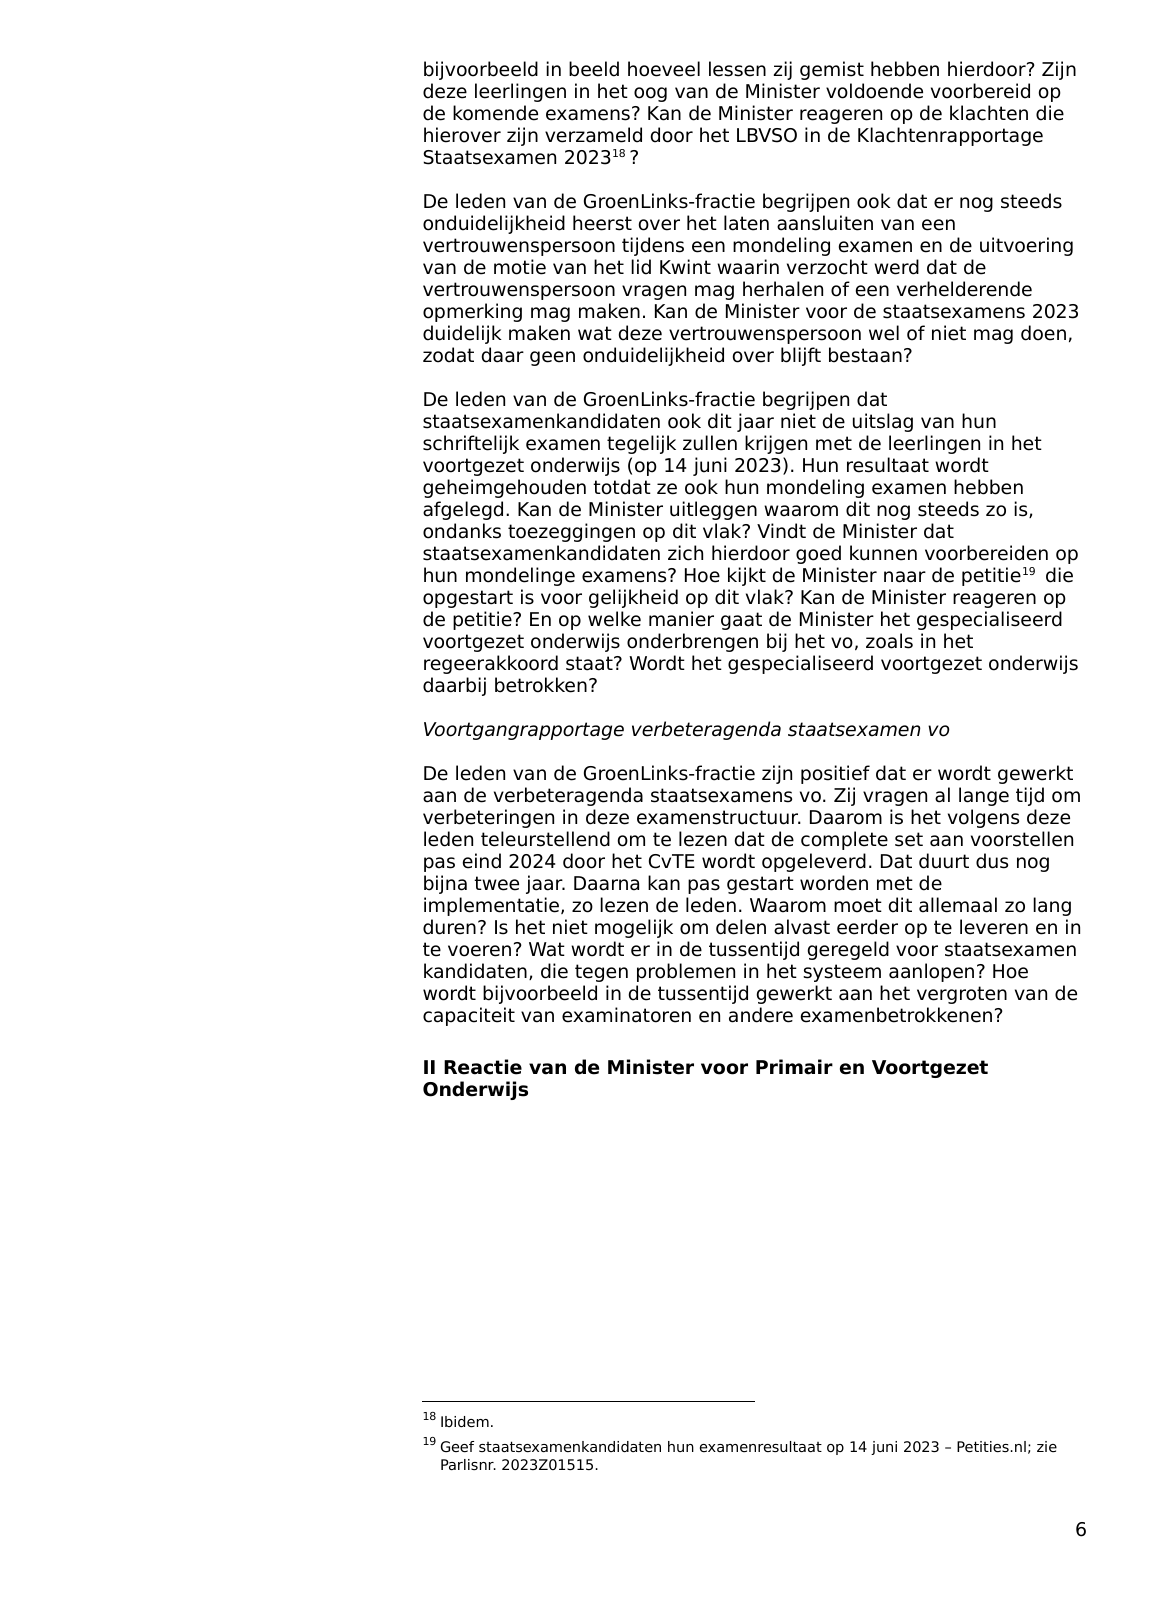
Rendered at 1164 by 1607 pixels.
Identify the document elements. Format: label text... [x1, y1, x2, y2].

text Geef staatsexamenkandidaten hun examenresultaat op 14 juni 2023 – Petities.nl; zie Parlisnr. 2023Z01515. [422, 1435, 1087, 1474]
subtitle II Reactie van de Minister voor Primair en Voortgezet Onderwijs [422, 1057, 1087, 1101]
text De leden van de GroenLinks-fractie begrijpen ook dat er nog steeds onduidelijkheid heerst over het laten aansluiten van een vertrouwenspersoon tijdens een mondeling examen en de uitvoering van de motie van het lid Kwint waarin verzocht werd dat de vertrouwenspersoon vragen mag herhalen of een verhelderende opmerking mag maken. Kan de Minister voor de staatsexamens 2023 duidelijk maken wat deze vertrouwenspersoon wel of niet mag doen, zodat daar geen onduidelijkheid over blijft bestaan? [422, 191, 1087, 367]
text De leden van de GroenLinks-fractie begrijpen dat staatsexamenkandidaten ook dit jaar niet de uitslag van hun schriftelijk examen tegelijk zullen krijgen met de leerlingen in het voortgezet onderwijs (op 14 juni 2023). Hun resultaat wordt geheimgehouden totdat ze ook hun mondeling examen hebben afgelegd. Kan de Minister uitleggen waarom dit nog steeds zo is, ondanks toezeggingen op dit vlak? Vindt de Minister dat staatsexamenkandidaten zich hierdoor goed kunnen voorbereiden op hun mondelinge examens? Hoe kijkt de Minister naar de petitie die opgestart is voor gelijkheid op dit vlak? Kan de Minister reageren op de petitie? En op welke manier gaat de Minister het gespecialiseerd voortgezet onderwijs onderbrengen bij het vo, zoals in het regeerakkoord staat? Wordt het gespecialiseerd voortgezet onderwijs daarbij betrokken? [422, 389, 1087, 697]
text bijvoorbeeld in beeld hoeveel lessen zij gemist hebben hierdoor? Zijn deze leerlingen in het oog van de Minister voldoende voorbereid op de komende examens? Kan de Minister reageren op de klachten die hierover zijn verzameld door het LBVSO in de Klachtenrapportage Staatsexamen 2023? [422, 59, 1087, 169]
text De leden van de GroenLinks-fractie zijn positief dat er wordt gewerkt aan de verbeteragenda staatsexamens vo. Zij vragen al lange tijd om verbeteringen in deze examenstructuur. Daarom is het volgens deze leden teleurstellend om te lezen dat de complete set aan voorstellen pas eind 2024 door het CvTE wordt opgeleverd. Dat duurt dus nog bijna twee jaar. Daarna kan pas gestart worden met de implementatie, zo lezen de leden. Waarom moet dit allemaal zo lang duren? Is het niet mogelijk om delen alvast eerder op te leveren en in te voeren? Wat wordt er in de tussentijd geregeld voor staatsexamen kandidaten, die tegen problemen in het systeem aanlopen? Hoe wordt bijvoorbeeld in de tussentijd gewerkt aan het vergroten van de capaciteit van examinatoren en andere examenbetrokkenen? [422, 763, 1087, 1027]
text Ibidem. [422, 1410, 1087, 1432]
subtitle Voortgangrapportage verbeteragenda staatsexamen vo [422, 719, 1087, 741]
